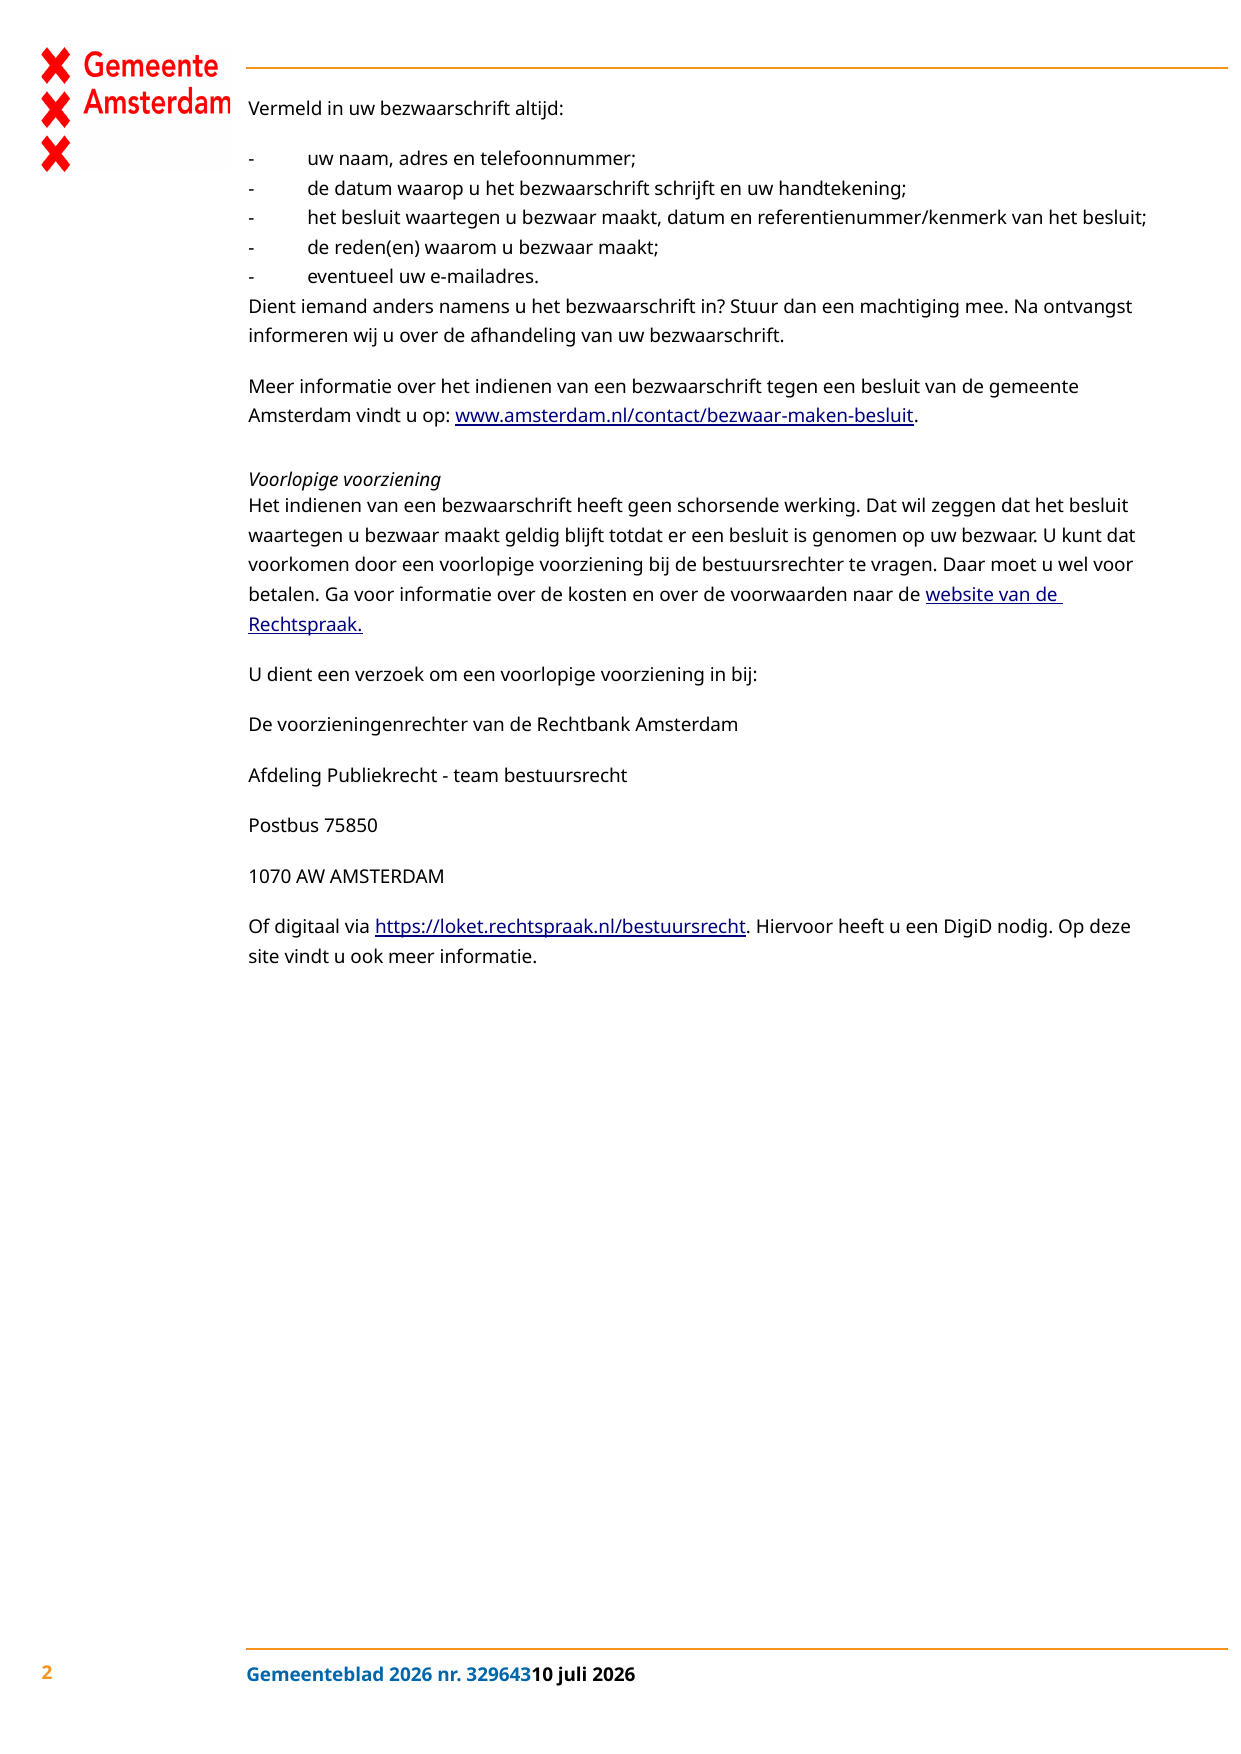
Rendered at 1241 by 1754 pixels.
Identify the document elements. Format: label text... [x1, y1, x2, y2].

text Postbus 75850 [248, 812, 1152, 838]
text Vermeld in uw bezwaarschrift altijd: [248, 95, 1152, 121]
text Voorlopige voorziening [248, 467, 1152, 492]
list uw naam, adres en telefoonnummer; [248, 145, 1152, 171]
text Afdeling Publiekrecht - team bestuursrecht [248, 762, 1152, 788]
list het besluit waartegen u bezwaar maakt, datum en referentienummer/kenmerk van het besluit; [248, 204, 1152, 230]
picture [41, 47, 231, 172]
list de reden(en) waarom u bezwaar maakt; [248, 234, 1152, 260]
text Het indienen van een bezwaarschrift heeft geen schorsende werking. Dat wil zeggen dat het besluit waartegen u bezwaar maakt geldig blijft totdat er een besluit is genomen op uw bezwaar. U kunt dat voorkomen door een voorlopige voorziening bij de bestuursrechter te vragen. Daar moet u wel voor betalen. Ga voor informatie over de kosten en over de voorwaarden naar de website van de Rechtspraak. [248, 492, 1152, 636]
list de datum waarop u het bezwaarschrift schrijft en uw handtekening; [248, 175, 1152, 201]
text Of digitaal via https://loket.rechtspraak.nl/bestuursrecht. Hiervoor heeft u een DigiD nodig. Op deze site vindt u ook meer informatie. [248, 913, 1152, 968]
text 1070 AW AMSTERDAM [248, 863, 1152, 888]
text U dient een verzoek om een voorlopige voorziening in bij: [248, 661, 1152, 687]
text Meer informatie over het indienen van een bezwaarschrift tegen een besluit van de gemeente Amsterdam vindt u op: www.amsterdam.nl/contact/bezwaar-maken-besluit. [248, 373, 1152, 428]
text Dient iemand anders namens u het bezwaarschrift in? Stuur dan een machtiging mee. Na ontvangst informeren wij u over de afhandeling van uw bezwaarschrift. [248, 293, 1152, 348]
list eventueel uw e-mailadres. [248, 263, 1152, 289]
text De voorzieningenrechter van de Rechtbank Amsterdam [248, 712, 1152, 737]
